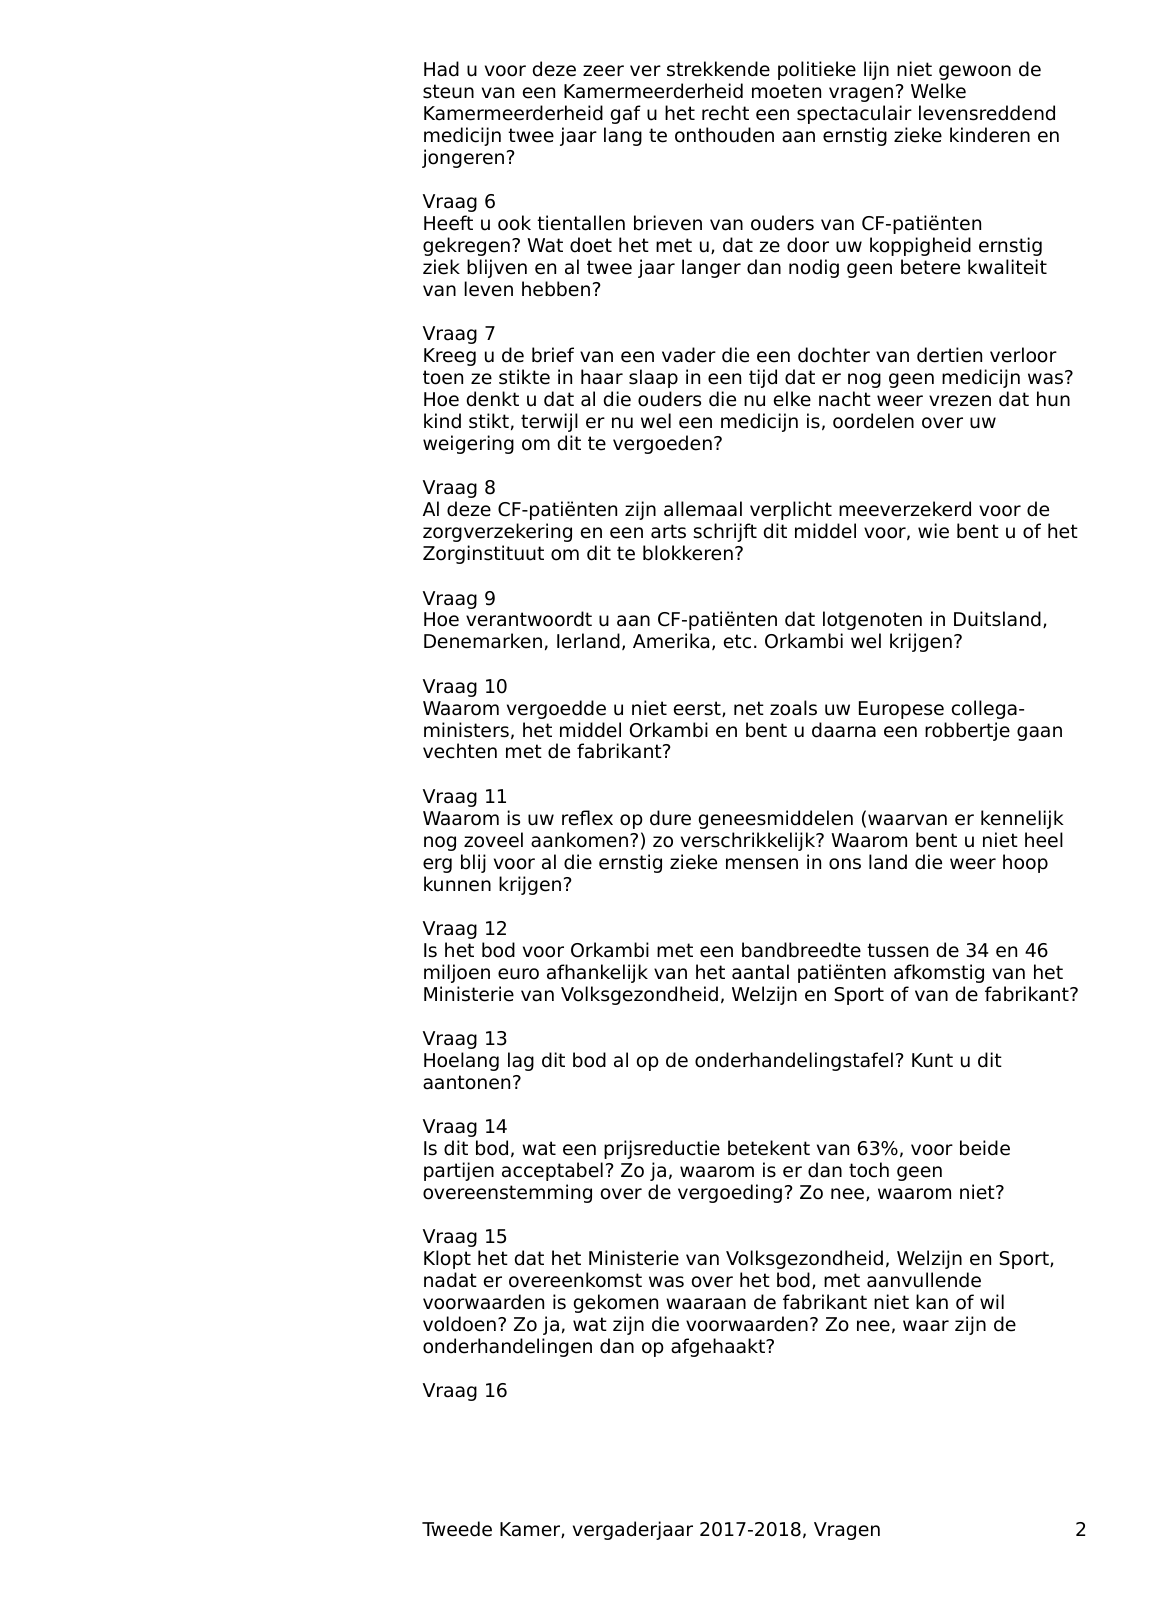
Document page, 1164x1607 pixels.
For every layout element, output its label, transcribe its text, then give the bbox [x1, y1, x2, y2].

text Had u voor deze zeer ver strekkende politieke lijn niet gewoon de steun van een Kamermeerderheid moeten vragen? Welke Kamermeerderheid gaf u het recht een spectaculair levensreddend medicijn twee jaar lang te onthouden aan ernstig zieke kinderen en jongeren? [422, 59, 1087, 169]
text Vraag 16 [422, 1380, 1087, 1402]
text Heeft u ook tientallen brieven van ouders van CF-patiënten gekregen? Wat doet het met u, dat ze door uw koppigheid ernstig ziek blijven en al twee jaar langer dan nodig geen betere kwaliteit van leven hebben? [422, 213, 1087, 301]
text Hoe verantwoordt u aan CF-patiënten dat lotgenoten in Duitsland, Denemarken, Ierland, Amerika, etc. Orkambi wel krijgen? [422, 609, 1087, 653]
text Hoelang lag dit bod al op de onderhandelingstafel? Kunt u dit aantonen? [422, 1050, 1087, 1094]
text Kreeg u de brief van een vader die een dochter van dertien verloor toen ze stikte in haar slaap in een tijd dat er nog geen medicijn was? Hoe denkt u dat al die ouders die nu elke nacht weer vrezen dat hun kind stikt, terwijl er nu wel een medicijn is, oordelen over uw weigering om dit te vergoeden? [422, 345, 1087, 455]
text Vraag 6 [422, 191, 1087, 213]
text Vraag 8 [422, 477, 1087, 499]
text Vraag 12 [422, 918, 1087, 940]
text Al deze CF-patiënten zijn allemaal verplicht meeverzekerd voor de zorgverzekering en een arts schrijft dit middel voor, wie bent u of het Zorginstituut om dit te blokkeren? [422, 499, 1087, 565]
text Vraag 11 [422, 786, 1087, 808]
text Vraag 14 [422, 1116, 1087, 1138]
text Waarom is uw reflex op dure geneesmiddelen (waarvan er kennelijk nog zoveel aankomen?) zo verschrikkelijk? Waarom bent u niet heel erg blij voor al die ernstig zieke mensen in ons land die weer hoop kunnen krijgen? [422, 808, 1087, 896]
text Vraag 9 [422, 587, 1087, 609]
text Is dit bod, wat een prijsreductie betekent van 63%, voor beide partijen acceptabel? Zo ja, waarom is er dan toch geen overeenstemming over de vergoeding? Zo nee, waarom niet? [422, 1138, 1087, 1204]
text Klopt het dat het Ministerie van Volksgezondheid, Welzijn en Sport, nadat er overeenkomst was over het bod, met aanvullende voorwaarden is gekomen waaraan de fabrikant niet kan of wil voldoen? Zo ja, wat zijn die voorwaarden? Zo nee, waar zijn de onderhandelingen dan op afgehaakt? [422, 1248, 1087, 1358]
text Waarom vergoedde u niet eerst, net zoals uw Europese collega-ministers, het middel Orkambi en bent u daarna een robbertje gaan vechten met de fabrikant? [422, 697, 1087, 763]
text Vraag 15 [422, 1226, 1087, 1248]
text Vraag 10 [422, 676, 1087, 697]
text Vraag 13 [422, 1028, 1087, 1050]
text Vraag 7 [422, 323, 1087, 345]
text Is het bod voor Orkambi met een bandbreedte tussen de 34 en 46 miljoen euro afhankelijk van het aantal patiënten afkomstig van het Ministerie van Volksgezondheid, Welzijn en Sport of van de fabrikant? [422, 940, 1087, 1006]
